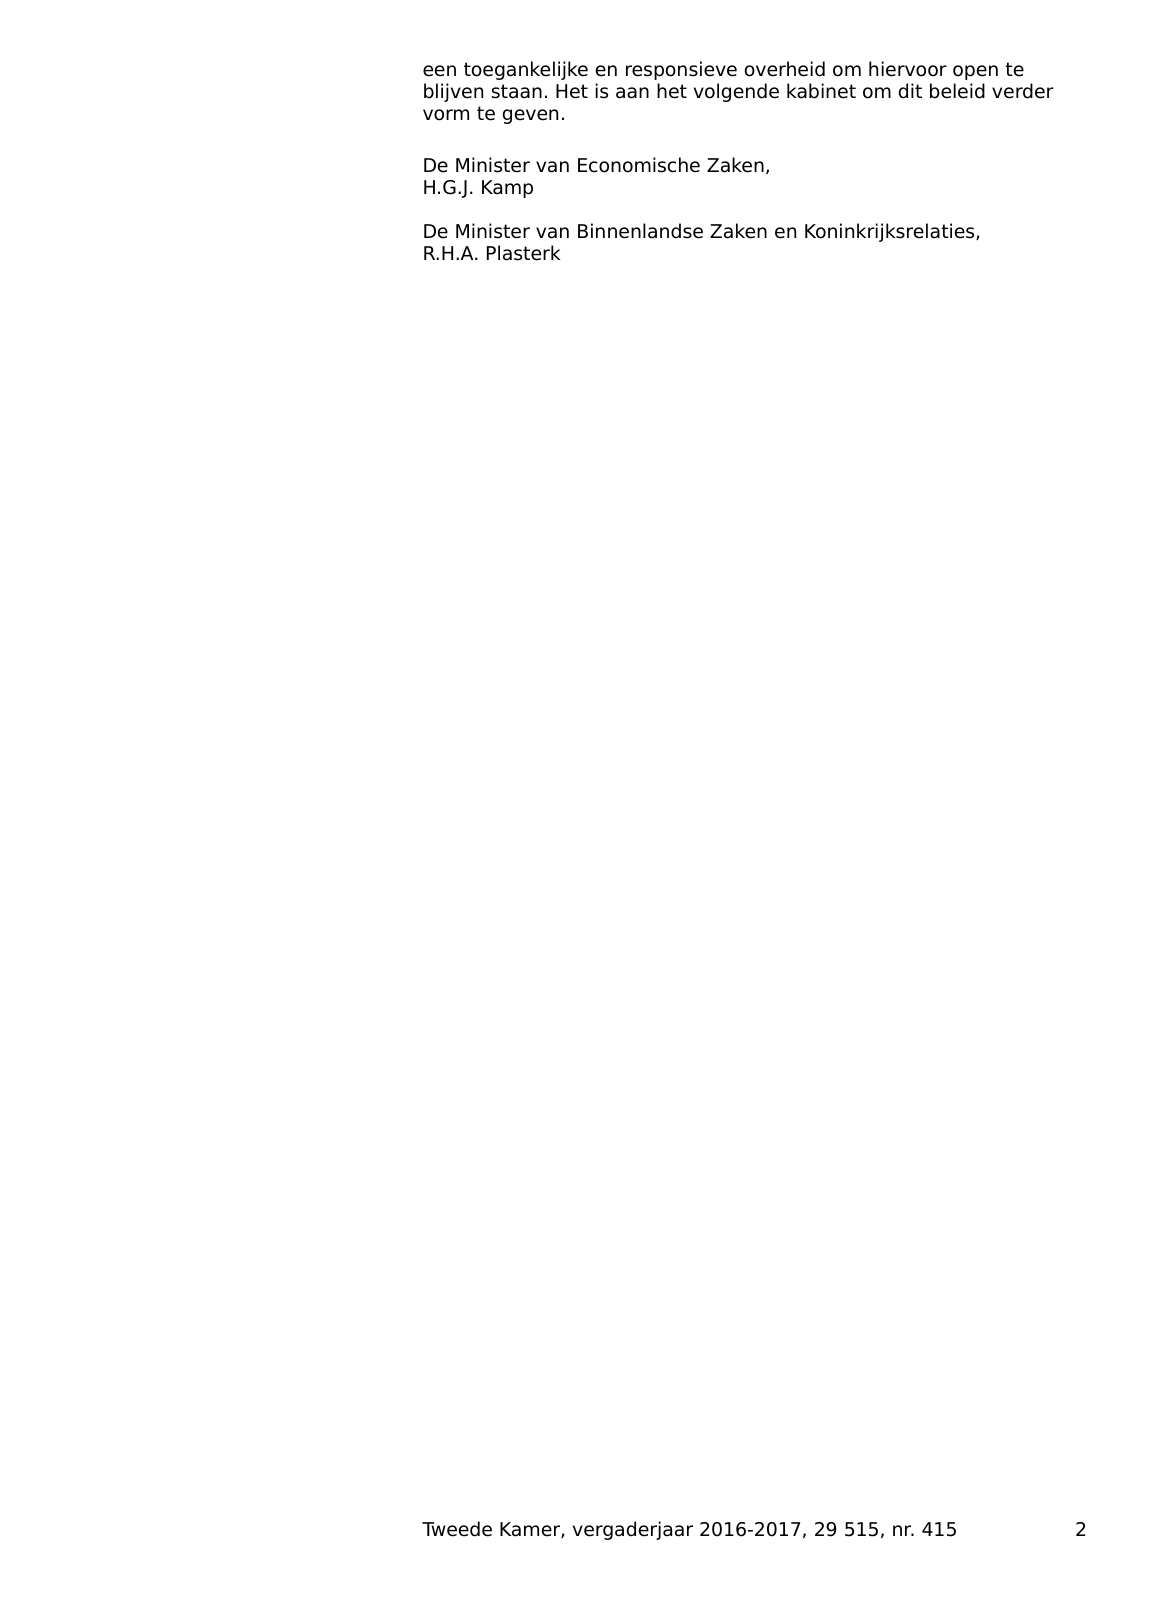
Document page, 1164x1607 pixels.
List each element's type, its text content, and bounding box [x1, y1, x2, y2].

text een toegankelijke en responsieve overheid om hiervoor open te blijven staan. Het is aan het volgende kabinet om dit beleid verder vorm te geven. [422, 59, 1087, 125]
text De Minister van Economische Zaken, H.G.J. Kamp [422, 155, 1087, 199]
text De Minister van Binnenlandse Zaken en Koninkrijksrelaties, R.H.A. Plasterk [422, 221, 1087, 265]
